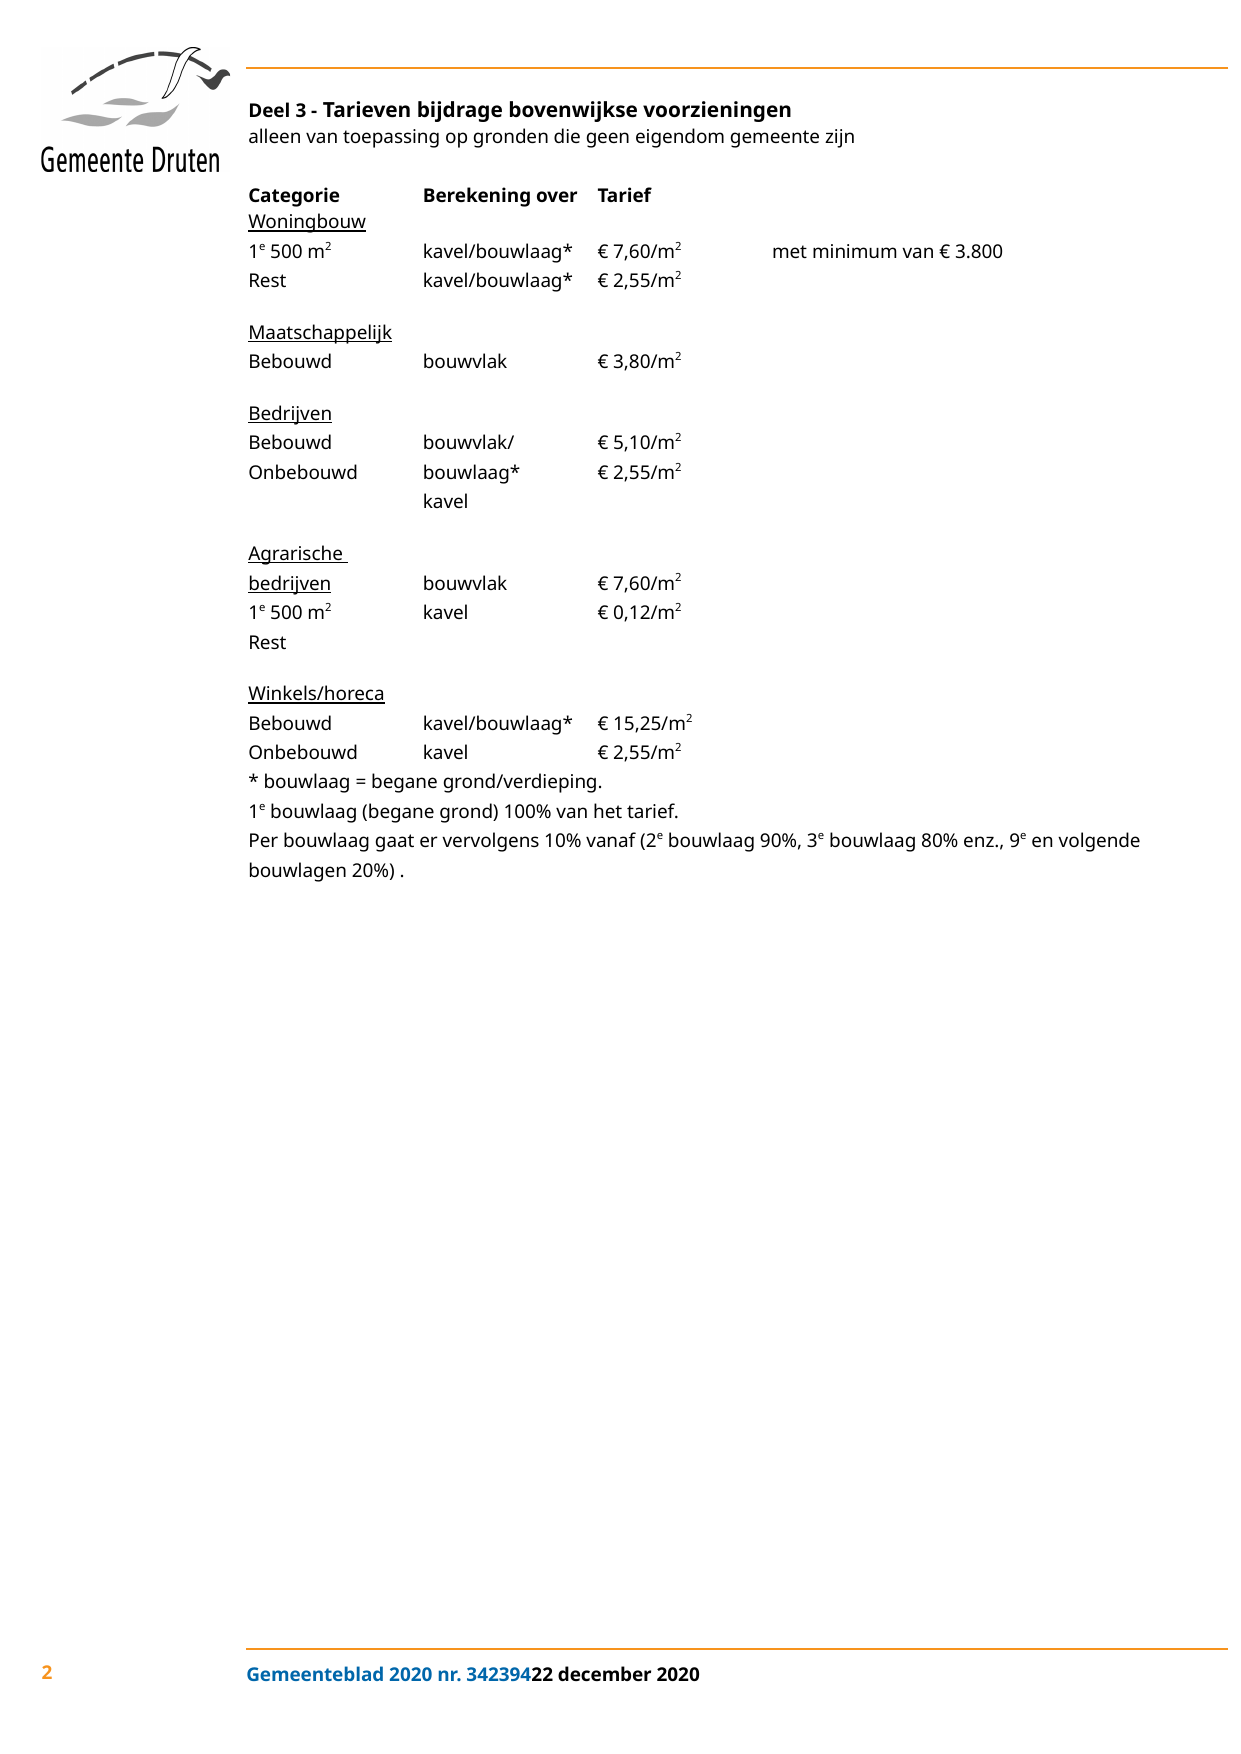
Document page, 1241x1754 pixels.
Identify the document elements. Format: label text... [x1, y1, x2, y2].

text alleen van toepassing op gronden die geen eigendom gemeente zijn [248, 123, 1152, 149]
table_header [772, 183, 1152, 208]
table_cell kavel/bouwlaag* kavel/bouwlaag* [423, 208, 597, 293]
table_cell Bedrijven Bebouwd Onbebouwd [248, 400, 423, 514]
table_cell Maatschappelijk Bebouwd [248, 319, 423, 374]
table_cell [772, 374, 1152, 400]
table_cell [597, 293, 772, 319]
text * bouwlaag = begane grond/verdieping. [248, 768, 1152, 794]
table_cell € 5,10/m2 € 2,55/m2 [597, 400, 772, 514]
table_cell [423, 515, 597, 540]
table_cell [772, 400, 1152, 514]
table_cell [423, 374, 597, 400]
table_cell [772, 515, 1152, 540]
table_cell Winkels/horeca Bebouwd Onbebouwd [248, 680, 423, 765]
table_cell € 7,60/m2 € 0,12/m2 [597, 540, 772, 655]
table_cell [597, 374, 772, 400]
table_cell bouwvlak kavel [423, 540, 597, 655]
text Per bouwlaag gaat er vervolgens 10% vanaf (2e bouwlaag 90%, 3e bouwlaag 80% enz., 9e en volgende bouwlagen 20%) . [248, 828, 1152, 883]
table_cell [423, 655, 597, 680]
table_cell [597, 655, 772, 680]
table_header Categorie [248, 183, 423, 208]
table_cell bouwvlak [423, 319, 597, 374]
table_cell [772, 319, 1152, 374]
table_cell [248, 655, 423, 680]
picture [41, 47, 231, 172]
table_cell € 7,60/m2 € 2,55/m2 [597, 208, 772, 293]
table_cell [248, 515, 423, 540]
text 1e bouwlaag (begane grond) 100% van het tarief. [248, 798, 1152, 824]
table_cell [772, 293, 1152, 319]
table_header Tarief [597, 183, 772, 208]
table_cell met minimum van € 3.800 [772, 208, 1152, 293]
table_cell [772, 680, 1152, 765]
table_header Berekening over [423, 183, 597, 208]
table_cell Woningbouw 1e 500 m2 Rest [248, 208, 423, 293]
table_cell Agrarische bedrijven 1e 500 m2 Rest [248, 540, 423, 655]
text Deel 3 - Tarieven bijdrage bovenwijkse voorzieningen [248, 95, 1152, 123]
table_cell [423, 293, 597, 319]
table_cell kavel/bouwlaag* kavel [423, 680, 597, 765]
table_cell € 3,80/m2 [597, 319, 772, 374]
table_cell [248, 293, 423, 319]
table_cell [772, 540, 1152, 655]
table_cell € 15,25/m2 € 2,55/m2 [597, 680, 772, 765]
table_cell bouwvlak/bouwlaag* kavel [423, 400, 597, 514]
table_cell [772, 655, 1152, 680]
table_cell [248, 374, 423, 400]
table_cell [597, 515, 772, 540]
